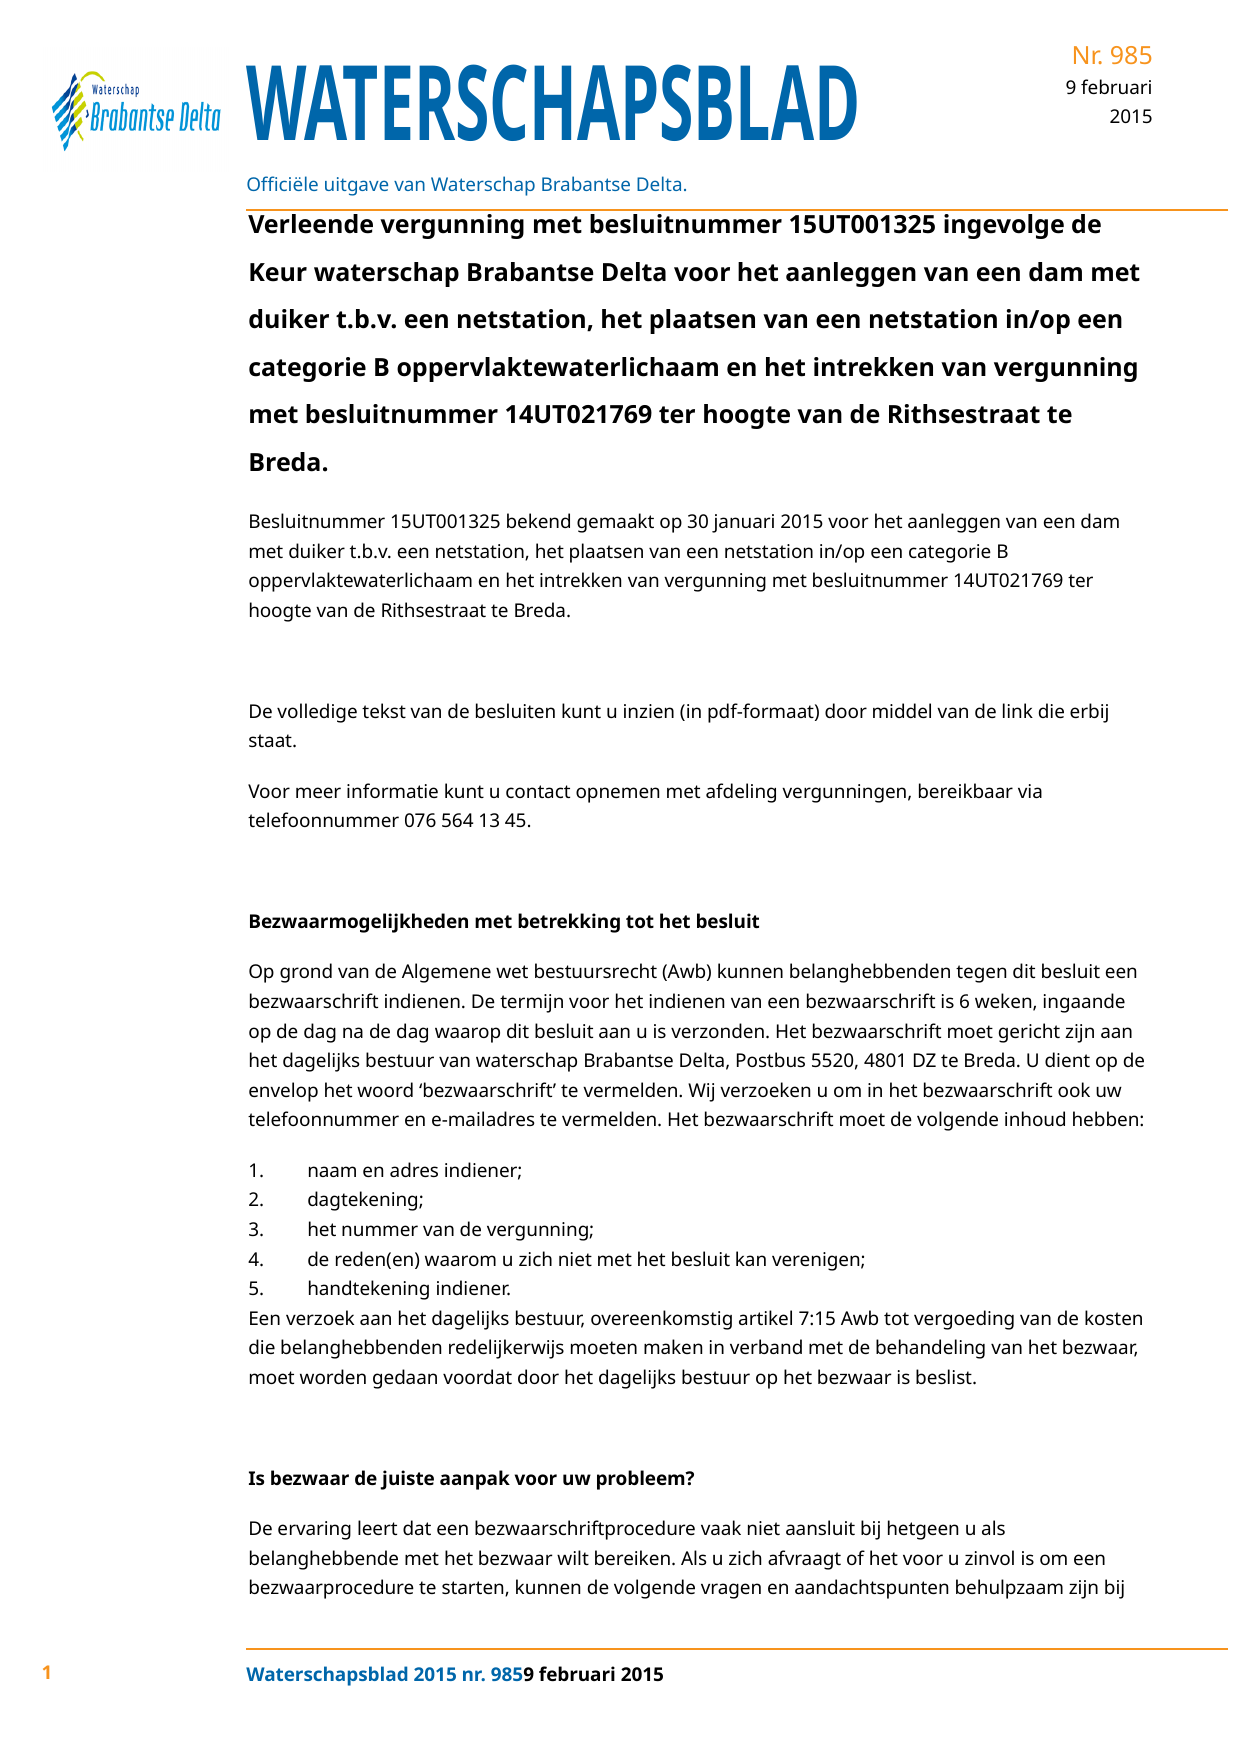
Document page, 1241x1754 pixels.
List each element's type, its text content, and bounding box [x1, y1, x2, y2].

text Is bezwaar de juiste aanpak voor uw probleem? [248, 1465, 1152, 1491]
list handtekening indiener. [248, 1275, 1152, 1301]
text Bezwaarmogelijkheden met betrekking tot het besluit [248, 908, 1152, 934]
text De volledige tekst van de besluiten kunt u inzien (in pdf-formaat) door middel van de link die erbij staat. [248, 698, 1152, 753]
list het nummer van de vergunning; [248, 1216, 1152, 1242]
picture [41, 47, 231, 172]
text Voor meer informatie kunt u contact opnemen met afdeling vergunningen, bereikbaar via telefoonnummer 076 564 13 45. [248, 778, 1152, 833]
list de reden(en) waarom u zich niet met het besluit kan verenigen; [248, 1246, 1152, 1272]
text Een verzoek aan het dagelijks bestuur, overeenkomstig artikel 7:15 Awb tot vergoeding van de kosten die belanghebbenden redelijkerwijs moeten maken in verband met de behandeling van het bezwaar, moet worden gedaan voordat door het dagelijks bestuur op het bezwaar is beslist. [248, 1305, 1152, 1390]
text Op grond van de Algemene wet bestuursrecht (Awb) kunnen belanghebbenden tegen dit besluit een bezwaarschrift indienen. De termijn voor het indienen van een bezwaarschrift is 6 weken, ingaande op de dag na de dag waarop dit besluit aan u is verzonden. Het bezwaarschrift moet gericht zijn aan het dagelijks bestuur van waterschap Brabantse Delta, Postbus 5520, 4801 DZ te Breda. U dient op de envelop het woord ‘bezwaarschrift’ te vermelden. Wij verzoeken u om in het bezwaarschrift ook uw telefoonnummer en e‑mailadres te vermelden. Het bezwaarschrift moet de volgende inhoud hebben: [248, 959, 1152, 1132]
text Verleende vergunning met besluitnummer 15UT001325 ingevolge de Keur waterschap Brabantse Delta voor het aanleggen van een dam met duiker t.b.v. een netstation, het plaatsen van een netstation in/op een categorie B oppervlaktewaterlichaam en het intrekken van vergunning met besluitnummer 14UT021769 ter hoogte van de Rithsestraat te Breda. [248, 211, 1152, 479]
text Besluitnummer 15UT001325 bekend gemaakt op 30 januari 2015 voor het aanleggen van een dam met duiker t.b.v. een netstation, het plaatsen van een netstation in/op een categorie B oppervlaktewaterlichaam en het intrekken van vergunning met besluitnummer 14UT021769 ter hoogte van de Rithsestraat te Breda. [248, 508, 1152, 623]
text De ervaring leert dat een bezwaarschriftprocedure vaak niet aansluit bij hetgeen u als belanghebbende met het bezwaar wilt bereiken. Als u zich afvraagt of het voor u zinvol is om een bezwaarprocedure te starten, kunnen de volgende vragen en aandachtspunten behulpzaam zijn bij [248, 1515, 1152, 1600]
list dagtekening; [248, 1187, 1152, 1212]
list naam en adres indiener; [248, 1157, 1152, 1183]
